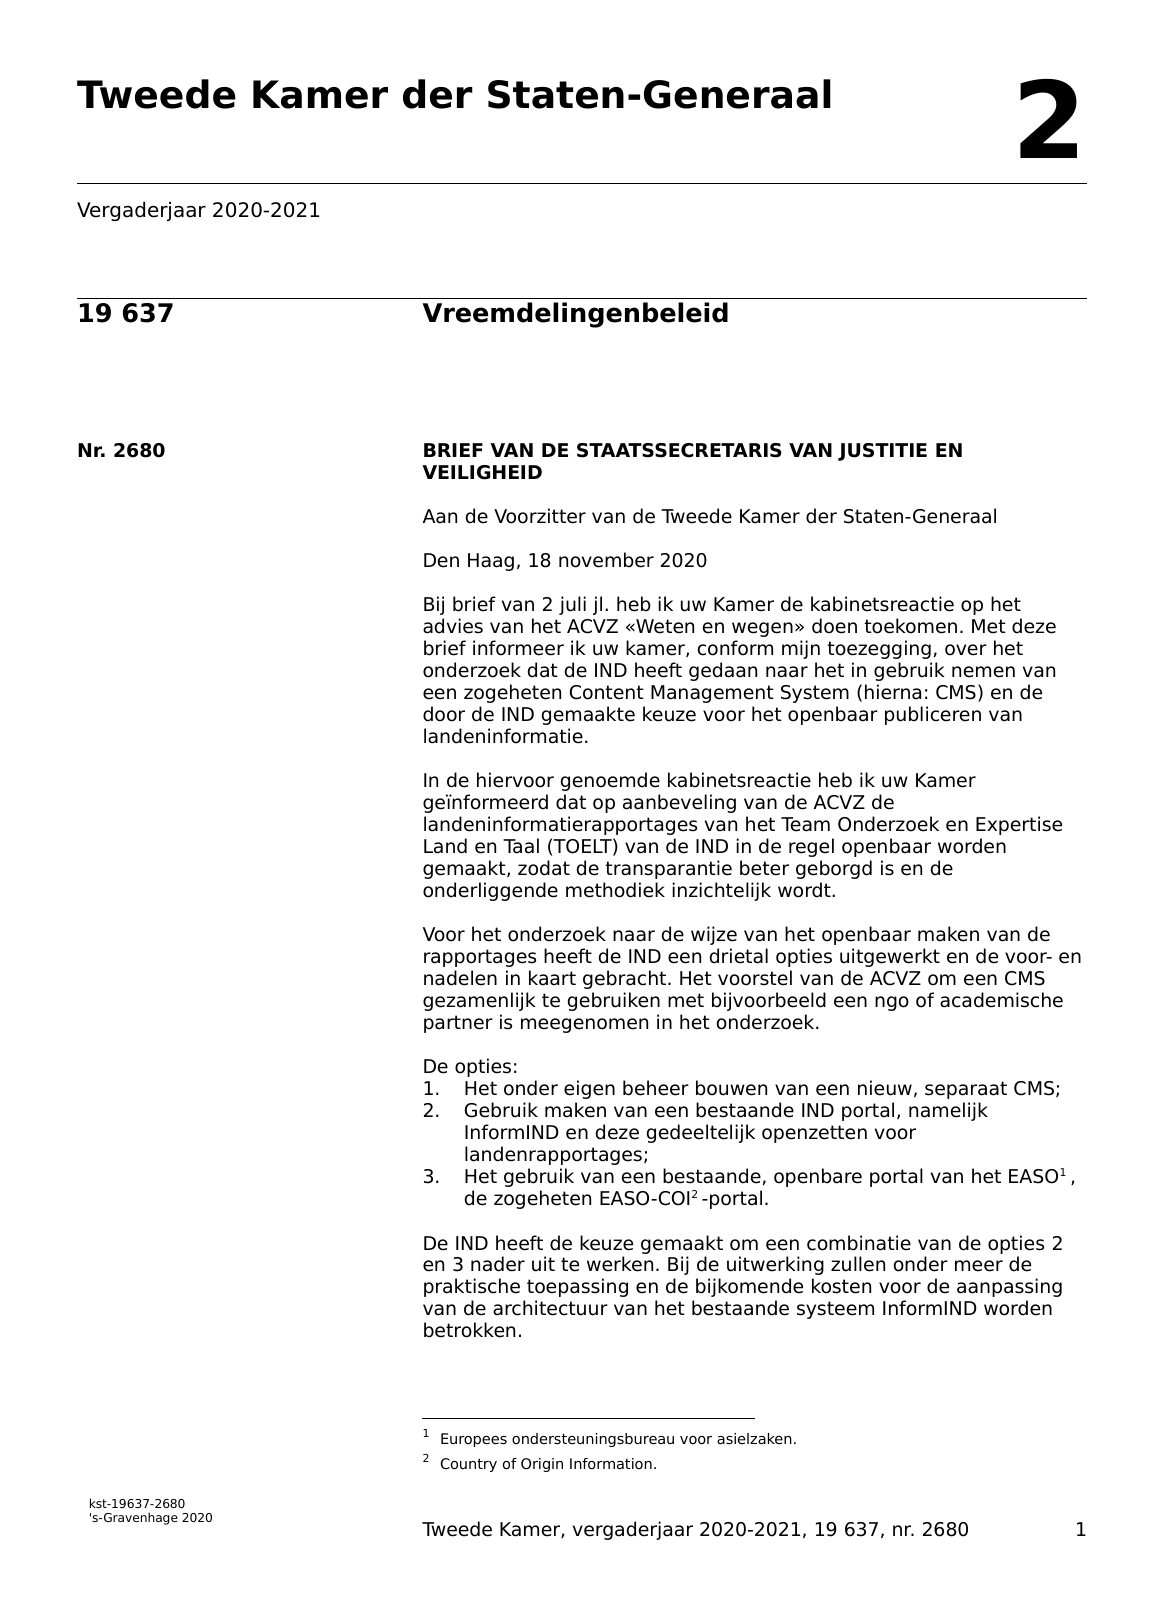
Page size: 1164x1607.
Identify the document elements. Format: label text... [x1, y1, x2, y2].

text 3. Het gebruik van een bestaande, openbare portal van het EASO, de zogeheten EASO-COI-portal. [422, 1166, 1087, 1210]
text 2. Gebruik maken van een bestaande IND portal, namelijk InformIND en deze gedeeltelijk openzetten voor landenrapportages; [422, 1100, 1087, 1166]
text De IND heeft de keuze gemaakt om een combinatie van de opties 2 en 3 nader uit te werken. Bij de uitwerking zullen onder meer de praktische toepassing en de bijkomende kosten voor de aanpassing van de architectuur van het bestaande systeem InformIND worden betrokken. [422, 1232, 1087, 1342]
text kst-19637-2680 [88, 1497, 323, 1511]
table_cell Vergaderjaar 2020-2021 [77, 184, 1087, 298]
subtitle Nr. 2680 BRIEF VAN DE STAATSSECRETARIS VAN JUSTITIE EN VEILIGHEID [77, 440, 1087, 484]
subtitle 19 637 Vreemdelingenbeleid [77, 299, 1087, 329]
text Europees ondersteuningsbureau voor asielzaken. [422, 1427, 1087, 1449]
text Bij brief van 2 juli jl. heb ik uw Kamer de kabinetsreactie op het advies van het ACVZ «Weten en wegen» doen toekomen. Met deze brief informeer ik uw kamer, conform mijn toezegging, over het onderzoek dat de IND heeft gedaan naar het in gebruik nemen van een zogeheten Content Management System (hierna: CMS) en de door de IND gemaakte keuze voor het openbaar publiceren van landeninformatie. [422, 594, 1087, 748]
table_header 2 [886, 59, 1087, 183]
table_header Tweede Kamer der Staten-Generaal [77, 59, 886, 183]
text 1. Het onder eigen beheer bouwen van een nieuw, separaat CMS; [422, 1078, 1087, 1100]
text Country of Origin Information. [422, 1452, 1087, 1474]
text De opties: [422, 1056, 1087, 1078]
text Aan de Voorzitter van de Tweede Kamer der Staten-Generaal [422, 506, 1087, 528]
text Voor het onderzoek naar de wijze van het openbaar maken van de rapportages heeft de IND een drietal opties uitgewerkt en de voor- en nadelen in kaart gebracht. Het voorstel van de ACVZ om een CMS gezamenlijk te gebruiken met bijvoorbeeld een ngo of academische partner is meegenomen in het onderzoek. [422, 924, 1087, 1034]
text In de hiervoor genoemde kabinetsreactie heb ik uw Kamer geïnformeerd dat op aanbeveling van de ACVZ de landeninformatierapportages van het Team Onderzoek en Expertise Land en Taal (TOELT) van de IND in de regel openbaar worden gemaakt, zodat de transparantie beter geborgd is en de onderliggende methodiek inzichtelijk wordt. [422, 770, 1087, 902]
text Den Haag, 18 november 2020 [422, 550, 1087, 572]
text 's-Gravenhage 2020 [88, 1511, 323, 1525]
